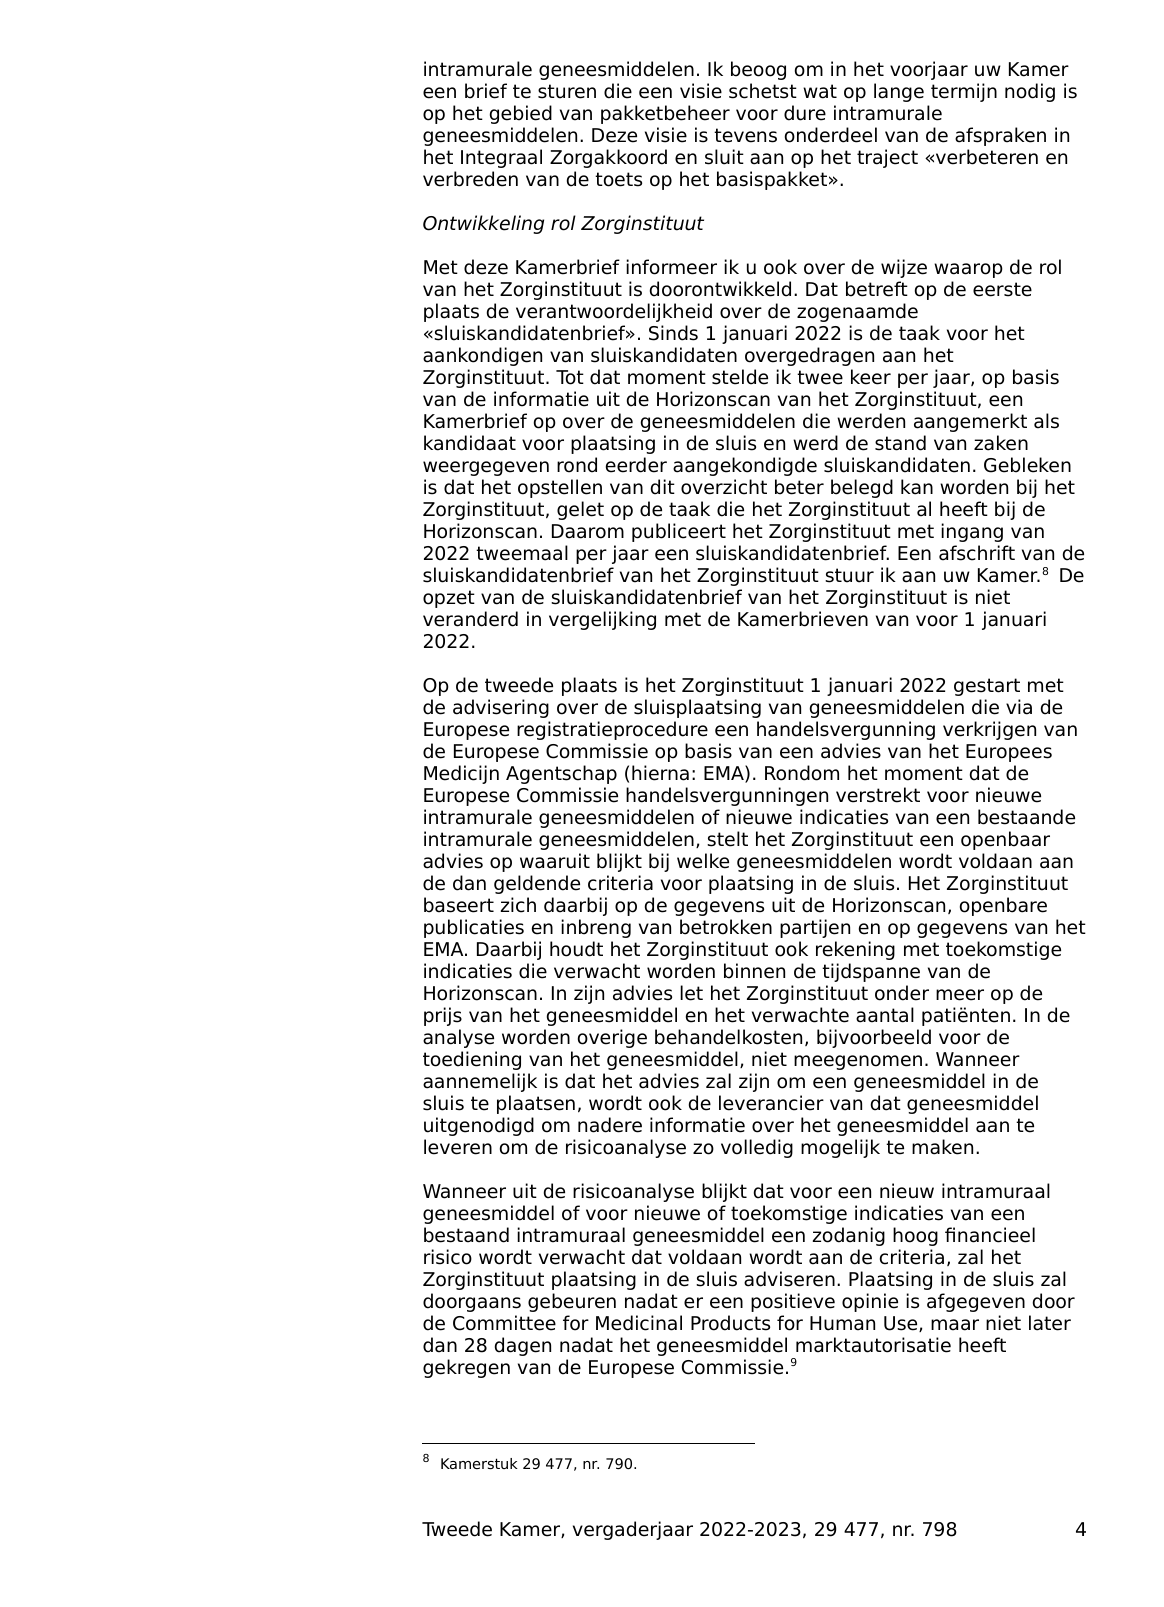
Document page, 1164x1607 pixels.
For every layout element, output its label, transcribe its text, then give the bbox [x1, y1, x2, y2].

subtitle Ontwikkeling rol Zorginstituut [422, 213, 1087, 235]
text Met deze Kamerbrief informeer ik u ook over de wijze waarop de rol van het Zorginstituut is doorontwikkeld. Dat betreft op de eerste plaats de verantwoordelijkheid over de zogenaamde «sluiskandidatenbrief». Sinds 1 januari 2022 is de taak voor het aankondigen van sluiskandidaten overgedragen aan het Zorginstituut. Tot dat moment stelde ik twee keer per jaar, op basis van de informatie uit de Horizonscan van het Zorginstituut, een Kamerbrief op over de geneesmiddelen die werden aangemerkt als kandidaat voor plaatsing in de sluis en werd de stand van zaken weergegeven rond eerder aangekondigde sluiskandidaten. Gebleken is dat het opstellen van dit overzicht beter belegd kan worden bij het Zorginstituut, gelet op de taak die het Zorginstituut al heeft bij de Horizonscan. Daarom publiceert het Zorginstituut met ingang van 2022 tweemaal per jaar een sluiskandidatenbrief. Een afschrift van de sluiskandidatenbrief van het Zorginstituut stuur ik aan uw Kamer. De opzet van de sluiskandidatenbrief van het Zorginstituut is niet veranderd in vergelijking met de Kamerbrieven van voor 1 januari 2022. [422, 257, 1087, 653]
text Kamerstuk 29 477, nr. 790. [422, 1452, 1087, 1474]
text intramurale geneesmiddelen. Ik beoog om in het voorjaar uw Kamer een brief te sturen die een visie schetst wat op lange termijn nodig is op het gebied van pakketbeheer voor dure intramurale geneesmiddelen. Deze visie is tevens onderdeel van de afspraken in het Integraal Zorgakkoord en sluit aan op het traject «verbeteren en verbreden van de toets op het basispakket». [422, 59, 1087, 191]
text Wanneer uit de risicoanalyse blijkt dat voor een nieuw intramuraal geneesmiddel of voor nieuwe of toekomstige indicaties van een bestaand intramuraal geneesmiddel een zodanig hoog financieel risico wordt verwacht dat voldaan wordt aan de criteria, zal het Zorginstituut plaatsing in de sluis adviseren. Plaatsing in de sluis zal doorgaans gebeuren nadat er een positieve opinie is afgegeven door de Committee for Medicinal Products for Human Use, maar niet later dan 28 dagen nadat het geneesmiddel marktautorisatie heeft gekregen van de Europese Commissie. [422, 1181, 1087, 1379]
text Op de tweede plaats is het Zorginstituut 1 januari 2022 gestart met de advisering over de sluisplaatsing van geneesmiddelen die via de Europese registratieprocedure een handelsvergunning verkrijgen van de Europese Commissie op basis van een advies van het Europees Medicijn Agentschap (hierna: EMA). Rondom het moment dat de Europese Commissie handelsvergunningen verstrekt voor nieuwe intramurale geneesmiddelen of nieuwe indicaties van een bestaande intramurale geneesmiddelen, stelt het Zorginstituut een openbaar advies op waaruit blijkt bij welke geneesmiddelen wordt voldaan aan de dan geldende criteria voor plaatsing in de sluis. Het Zorginstituut baseert zich daarbij op de gegevens uit de Horizonscan, openbare publicaties en inbreng van betrokken partijen en op gegevens van het EMA. Daarbij houdt het Zorginstituut ook rekening met toekomstige indicaties die verwacht worden binnen de tijdspanne van de Horizonscan. In zijn advies let het Zorginstituut onder meer op de prijs van het geneesmiddel en het verwachte aantal patiënten. In de analyse worden overige behandelkosten, bijvoorbeeld voor de toediening van het geneesmiddel, niet meegenomen. Wanneer aannemelijk is dat het advies zal zijn om een geneesmiddel in de sluis te plaatsen, wordt ook de leverancier van dat geneesmiddel uitgenodigd om nadere informatie over het geneesmiddel aan te leveren om de risicoanalyse zo volledig mogelijk te maken. [422, 675, 1087, 1159]
